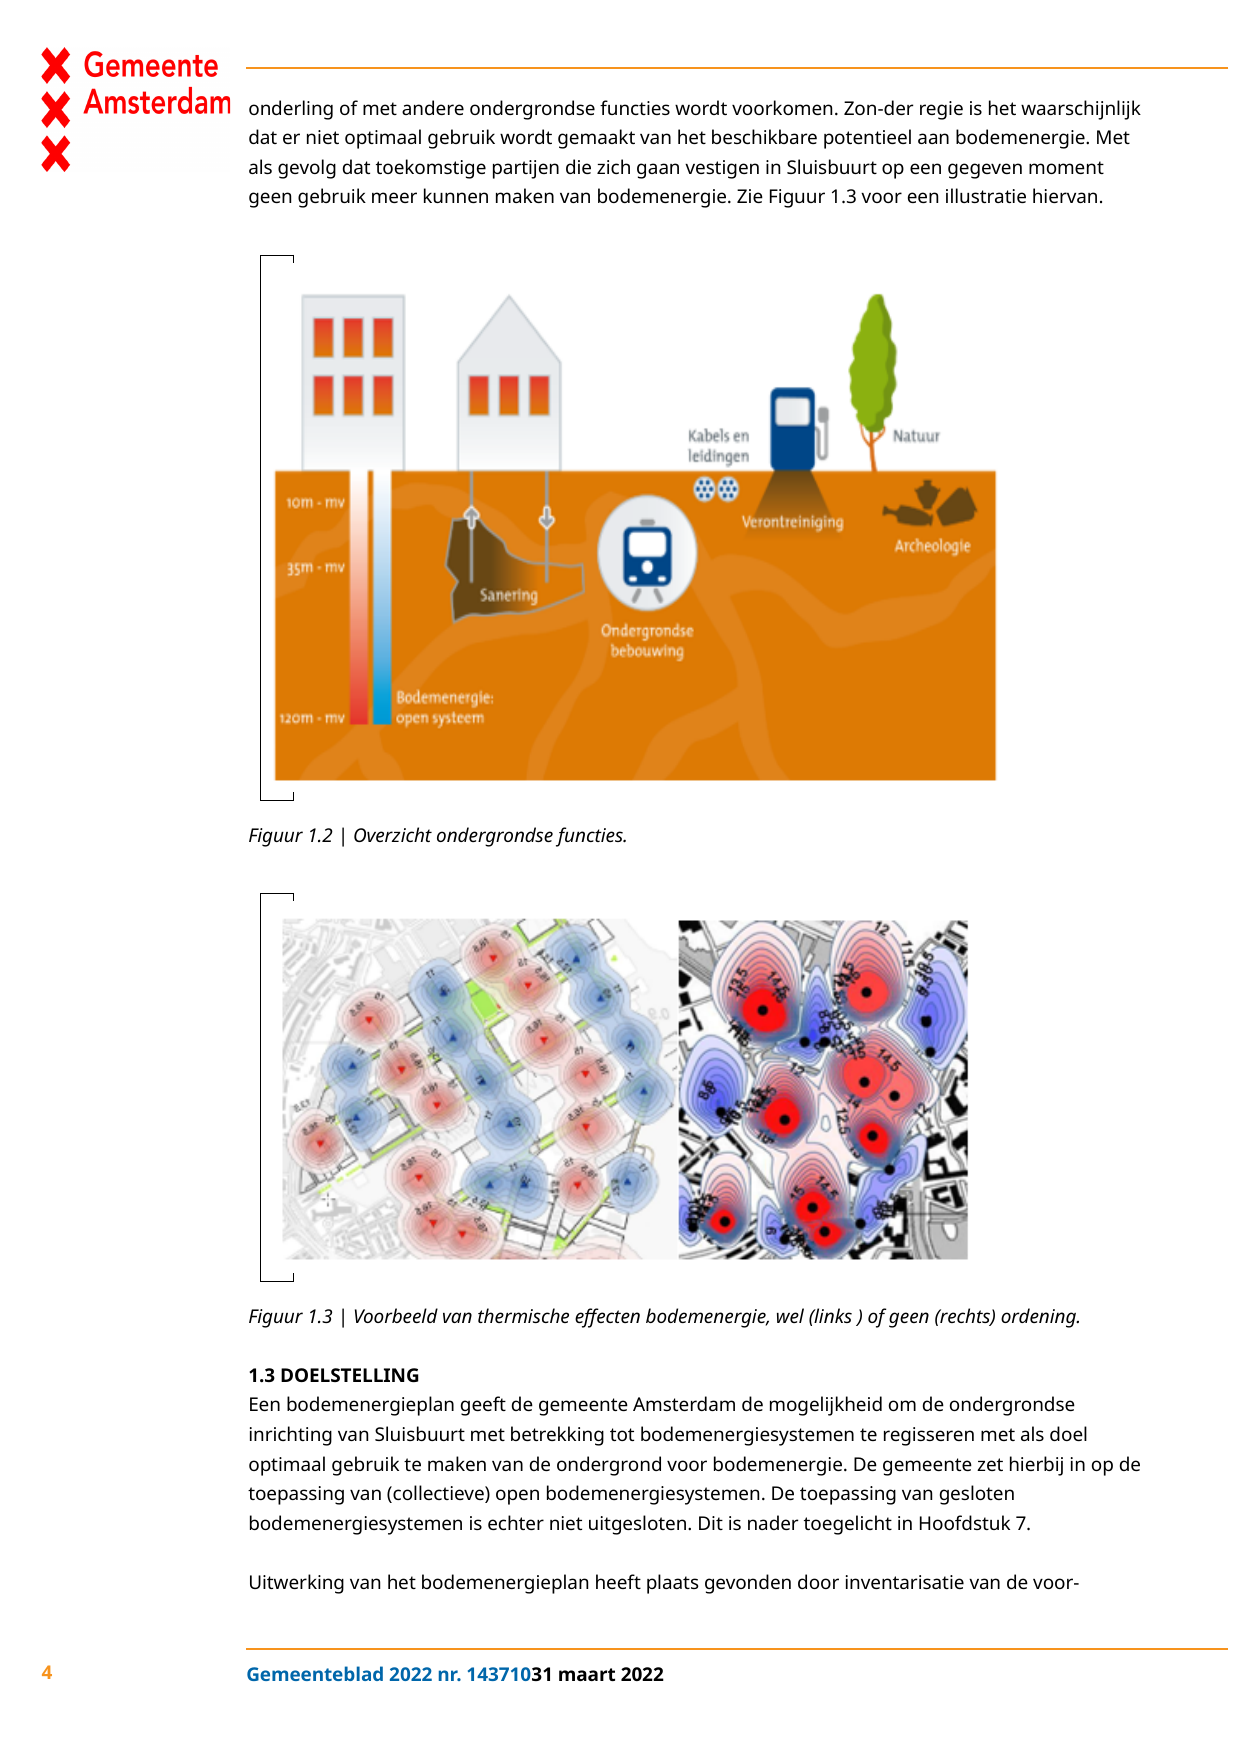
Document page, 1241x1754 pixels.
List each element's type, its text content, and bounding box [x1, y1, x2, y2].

picture [268, 263, 1008, 792]
text Figuur 1.2 | Overzicht ondergrondse functies. [248, 822, 1152, 847]
picture [268, 901, 978, 1273]
text Uitwerking van het bodemenergieplan heeft plaats gevonden door inventarisatie van de voor- [248, 1569, 1152, 1595]
text Een bodemenergieplan geeft de gemeente Amsterdam de mogelijkheid om de ondergrondse inrichting van Sluisbuurt met betrekking tot bodemenergiesystemen te regisseren met als doel optimaal gebruik te maken van de ondergrond voor bodemenergie. De gemeente zet hierbij in op de toepassing van (collectieve) open bodemenergiesystemen. De toepassing van gesloten bodemenergiesystemen is echter niet uitgesloten. Dit is nader toegelicht in Hoofdstuk 7. [248, 1392, 1152, 1536]
picture [41, 47, 231, 172]
text onderling of met andere ondergrondse functies wordt voorkomen. Zon-der regie is het waarschijnlijk dat er niet optimaal gebruik wordt gemaakt van het beschikbare potentieel aan bodemenergie. Met als gevolg dat toekomstige partijen die zich gaan vestigen in Sluisbuurt op een gegeven moment geen gebruik meer kunnen maken van bodemenergie. Zie Figuur 1.3 voor een illustratie hiervan. [248, 95, 1152, 209]
text Figuur 1.3 | Voorbeeld van thermische effecten bodemenergie, wel (links ) of geen (rechts) ordening. [248, 1303, 1152, 1329]
text 1.3 DOELSTELLING [248, 1362, 1152, 1388]
